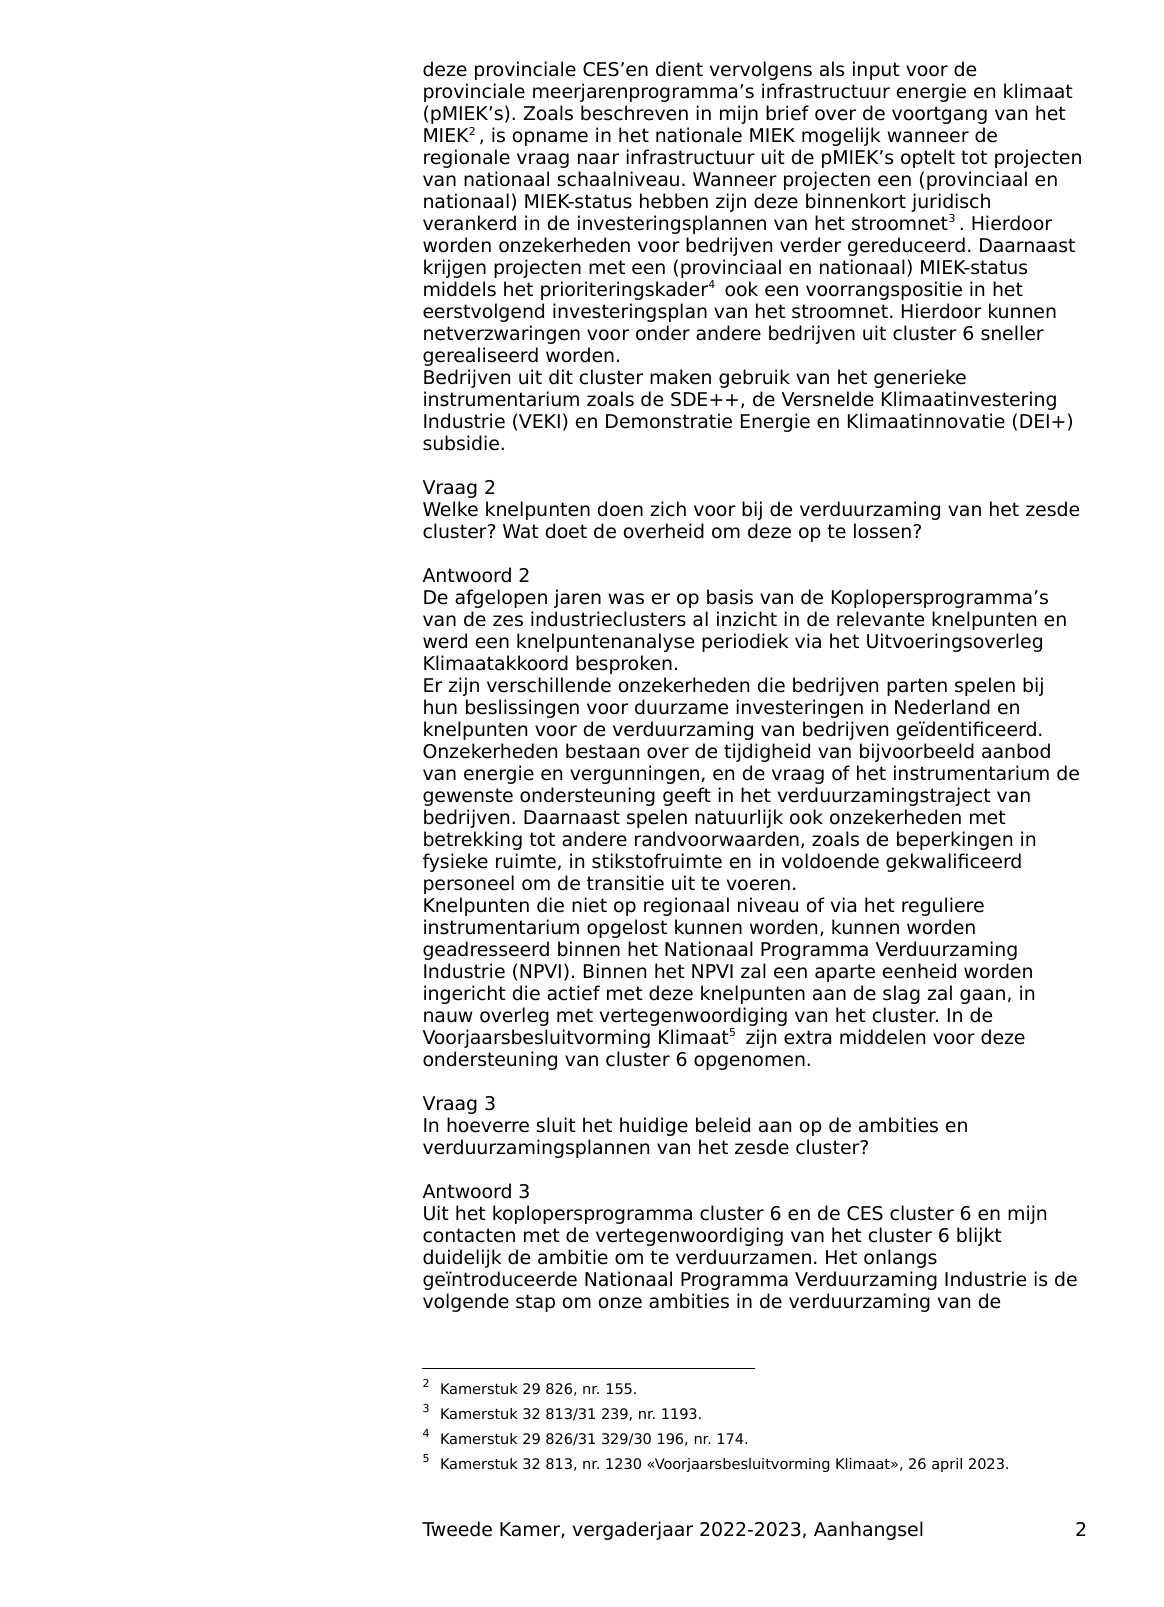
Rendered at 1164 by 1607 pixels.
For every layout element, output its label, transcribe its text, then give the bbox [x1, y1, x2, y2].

text Kamerstuk 32 813, nr. 1230 «Voorjaarsbesluitvorming Klimaat», 26 april 2023. [422, 1452, 1087, 1474]
text Vraag 3 [422, 1093, 1087, 1115]
text In hoeverre sluit het huidige beleid aan op de ambities en verduurzamingsplannen van het zesde cluster? [422, 1115, 1087, 1159]
text Kamerstuk 29 826, nr. 155. [422, 1377, 1087, 1399]
text deze provinciale CES’en dient vervolgens als input voor de provinciale meerjarenprogramma’s infrastructuur energie en klimaat (pMIEK’s). Zoals beschreven in mijn brief over de voortgang van het MIEK, is opname in het nationale MIEK mogelijk wanneer de regionale vraag naar infrastructuur uit de pMIEK’s optelt tot projecten van nationaal schaalniveau. Wanneer projecten een (provinciaal en nationaal) MIEK-status hebben zijn deze binnenkort juridisch verankerd in de investeringsplannen van het stroomnet. Hierdoor worden onzekerheden voor bedrijven verder gereduceerd. Daarnaast krijgen projecten met een (provinciaal en nationaal) MIEK-status middels het prioriteringskader ook een voorrangspositie in het eerstvolgend investeringsplan van het stroomnet. Hierdoor kunnen netverzwaringen voor onder andere bedrijven uit cluster 6 sneller gerealiseerd worden. [422, 59, 1087, 367]
text Bedrijven uit dit cluster maken gebruik van het generieke instrumentarium zoals de SDE++, de Versnelde Klimaatinvestering Industrie (VEKI) en Demonstratie Energie en Klimaatinnovatie (DEI+) subsidie. [422, 367, 1087, 455]
text Welke knelpunten doen zich voor bij de verduurzaming van het zesde cluster? Wat doet de overheid om deze op te lossen? [422, 499, 1087, 543]
text Knelpunten die niet op regionaal niveau of via het reguliere instrumentarium opgelost kunnen worden, kunnen worden geadresseerd binnen het Nationaal Programma Verduurzaming Industrie (NPVI). Binnen het NPVI zal een aparte eenheid worden ingericht die actief met deze knelpunten aan de slag zal gaan, in nauw overleg met vertegenwoordiging van het cluster. In de Voorjaarsbesluitvorming Klimaat zijn extra middelen voor deze ondersteuning van cluster 6 opgenomen. [422, 895, 1087, 1071]
text Uit het koplopersprogramma cluster 6 en de CES cluster 6 en mijn contacten met de vertegenwoordiging van het cluster 6 blijkt duidelijk de ambitie om te verduurzamen. Het onlangs geïntroduceerde Nationaal Programma Verduurzaming Industrie is de volgende stap om onze ambities in de verduurzaming van de [422, 1203, 1087, 1313]
text Antwoord 2 [422, 565, 1087, 587]
text Antwoord 3 [422, 1181, 1087, 1203]
text Vraag 2 [422, 477, 1087, 499]
text De afgelopen jaren was er op basis van de Koplopersprogramma’s van de zes industrieclusters al inzicht in de relevante knelpunten en werd een knelpuntenanalyse periodiek via het Uitvoeringsoverleg Klimaatakkoord besproken. [422, 587, 1087, 675]
text Kamerstuk 29 826/31 329/30 196, nr. 174. [422, 1427, 1087, 1449]
text Kamerstuk 32 813/31 239, nr. 1193. [422, 1402, 1087, 1424]
text Er zijn verschillende onzekerheden die bedrijven parten spelen bij hun beslissingen voor duurzame investeringen in Nederland en knelpunten voor de verduurzaming van bedrijven geïdentificeerd. Onzekerheden bestaan over de tijdigheid van bijvoorbeeld aanbod van energie en vergunningen, en de vraag of het instrumentarium de gewenste ondersteuning geeft in het verduurzamingstraject van bedrijven. Daarnaast spelen natuurlijk ook onzekerheden met betrekking tot andere randvoorwaarden, zoals de beperkingen in fysieke ruimte, in stikstofruimte en in voldoende gekwalificeerd personeel om de transitie uit te voeren. [422, 675, 1087, 895]
